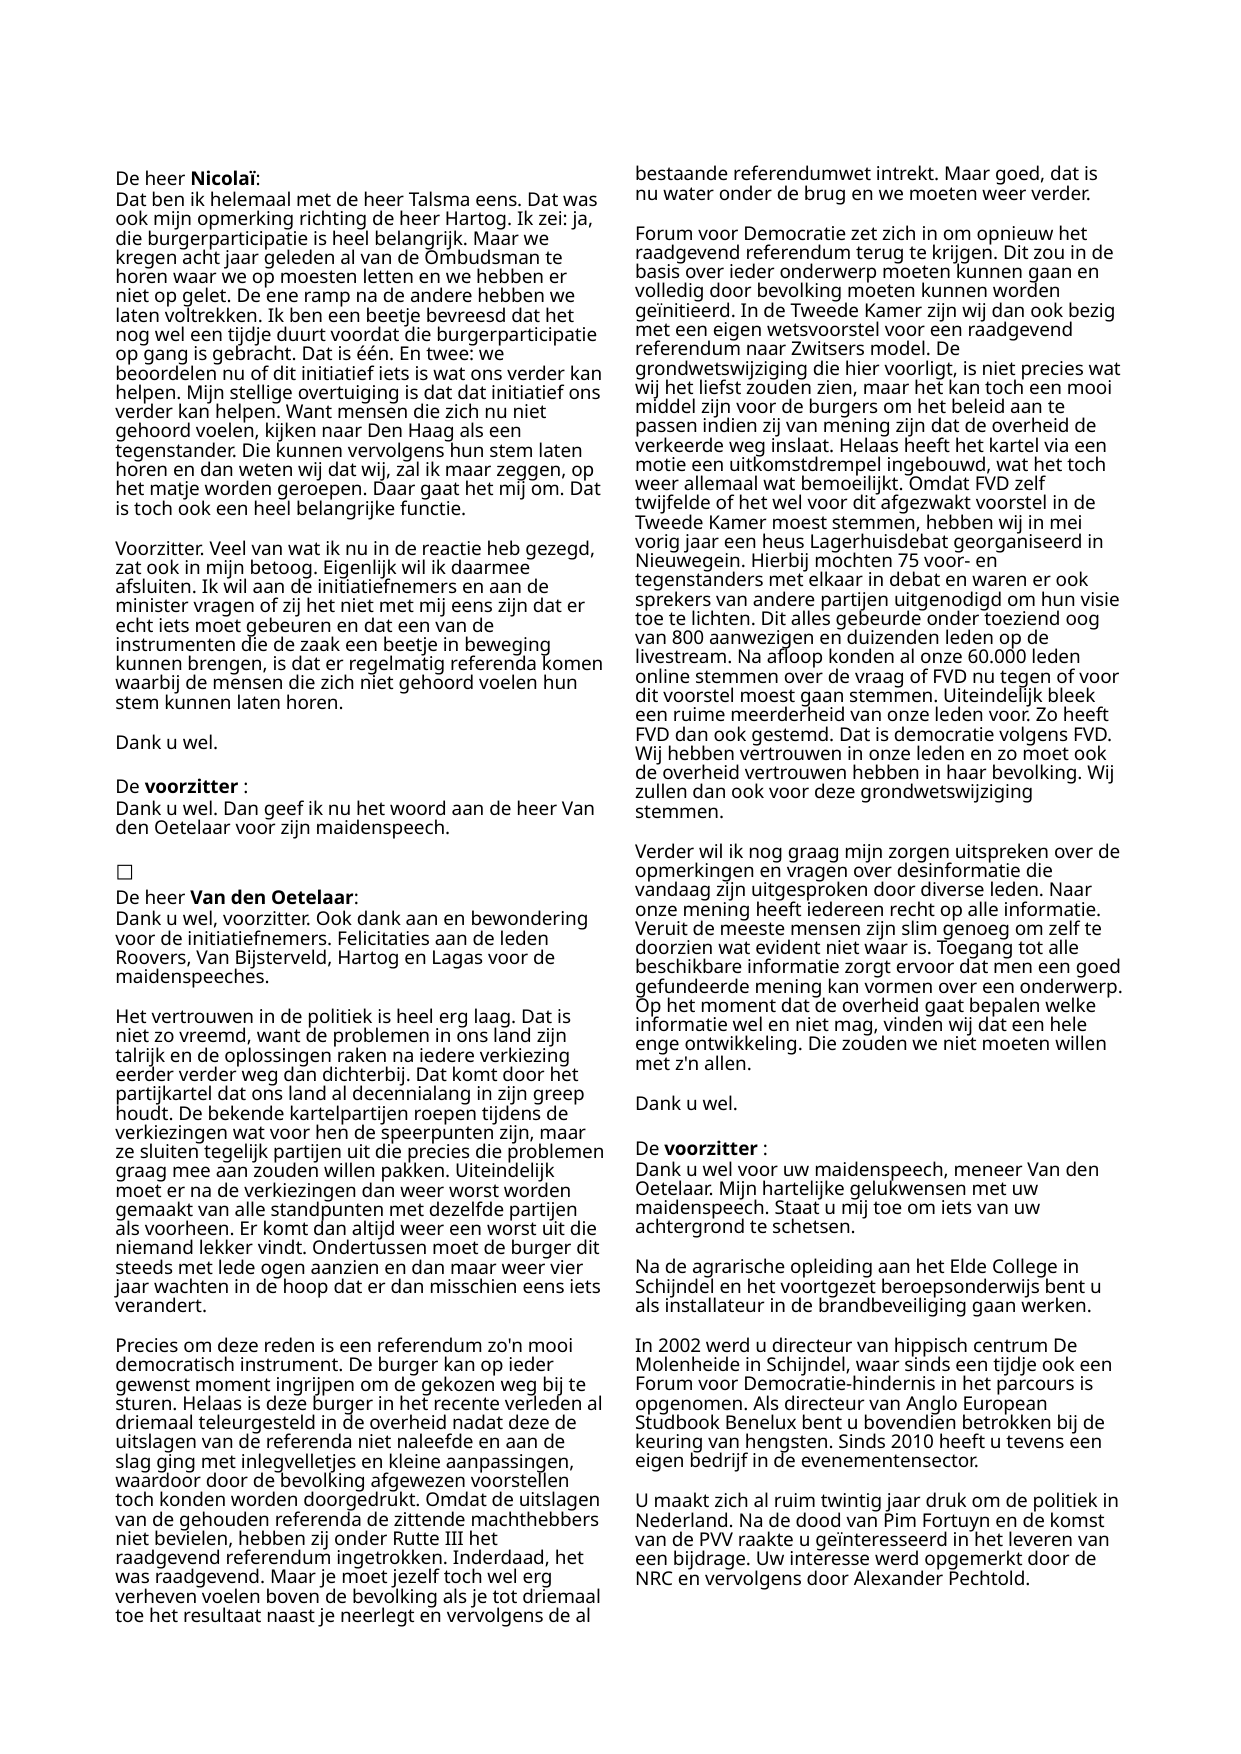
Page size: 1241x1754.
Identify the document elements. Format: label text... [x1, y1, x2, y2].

text Dat ben ik helemaal met de heer Talsma eens. Dat was ook mijn opmerking richting de heer Hartog. Ik zei: ja, die burgerparticipatie is heel belangrijk. Maar we kregen acht jaar geleden al van de Ombudsman te horen waar we op moesten letten en we hebben er niet op gelet. De ene ramp na de andere hebben we laten voltrekken. Ik ben een beetje bevreesd dat het nog wel een tijdje duurt voordat die burgerparticipatie op gang is gebracht. Dat is één. En twee: we beoordelen nu of dit initiatief iets is wat ons verder kan helpen. Mijn stellige overtuiging is dat dat initiatief ons verder kan helpen. Want mensen die zich nu niet gehoord voelen, kijken naar Den Haag als een tegenstander. Die kunnen vervolgens hun stem laten horen en dan weten wij dat wij, zal ik maar zeggen, op het matje worden geroepen. Daar gaat het mij om. Dat is toch ook een heel belangrijke functie. [115, 191, 605, 519]
text De heer Van den Oetelaar: [115, 884, 605, 910]
text De heer Nicolaï: [115, 165, 605, 191]
text ⬜ [115, 859, 605, 884]
text bestaande referendumwet intrekt. Maar goed, dat is nu water onder de brug en we moeten weer verder. [635, 165, 1125, 204]
text U maakt zich al ruim twintig jaar druk om de politiek in Nederland. Na de dood van Pim Fortuyn en de komst van de PVV raakte u geïnteresseerd in het leveren van een bijdrage. Uw interesse werd opgemerkt door de NRC en vervolgens door Alexander Pechtold. [635, 1492, 1125, 1589]
text De voorzitter : [115, 774, 605, 799]
text De voorzitter : [635, 1135, 1125, 1161]
text Dank u wel voor uw maidenspeech, meneer Van den Oetelaar. Mijn hartelijke gelukwensen met uw maidenspeech. Staat u mij toe om iets van uw achtergrond te schetsen. [635, 1161, 1125, 1238]
text Na de agrarische opleiding aan het Elde College in Schijndel en het voortgezet beroepsonderwijs bent u als installateur in de brandbeveiliging gaan werken. [635, 1258, 1125, 1316]
text Het vertrouwen in de politiek is heel erg laag. Dat is niet zo vreemd, want de problemen in ons land zijn talrijk en de oplossingen raken na iedere verkiezing eerder verder weg dan dichterbij. Dat komt door het partijkartel dat ons land al decennialang in zijn greep houdt. De bekende kartelpartijen roepen tijdens de verkiezingen wat voor hen de speerpunten zijn, maar ze sluiten tegelijk partijen uit die precies die problemen graag mee aan zouden willen pakken. Uiteindelijk moet er na de verkiezingen dan weer worst worden gemaakt van alle standpunten met dezelfde partijen als voorheen. Er komt dan altijd weer een worst uit die niemand lekker vindt. Ondertussen moet de burger dit steeds met lede ogen aanzien en dan maar weer vier jaar wachten in de hoop dat er dan misschien eens iets verandert. [115, 1008, 605, 1316]
text Dank u wel. [115, 734, 605, 753]
text Forum voor Democratie zet zich in om opnieuw het raadgevend referendum terug te krijgen. Dit zou in de basis over ieder onderwerp moeten kunnen gaan en volledig door bevolking moeten kunnen worden geïnitieerd. In de Tweede Kamer zijn wij dan ook bezig met een eigen wetsvoorstel voor een raadgevend referendum naar Zwitsers model. De grondwetswijziging die hier voorligt, is niet precies wat wij het liefst zouden zien, maar het kan toch een mooi middel zijn voor de burgers om het beleid aan te passen indien zij van mening zijn dat de overheid de verkeerde weg inslaat. Helaas heeft het kartel via een motie een uitkomstdrempel ingebouwd, wat het toch weer allemaal wat bemoeilijkt. Omdat FVD zelf twijfelde of het wel voor dit afgezwakt voorstel in de Tweede Kamer moest stemmen, hebben wij in mei vorig jaar een heus Lagerhuisdebat georganiseerd in Nieuwegein. Hierbij mochten 75 voor- en tegenstanders met elkaar in debat en waren er ook sprekers van andere partijen uitgenodigd om hun visie toe te lichten. Dit alles gebeurde onder toeziend oog van 800 aanwezigen en duizenden leden op de livestream. Na afloop konden al onze 60.000 leden online stemmen over de vraag of FVD nu tegen of voor dit voorstel moest gaan stemmen. Uiteindelijk bleek een ruime meerderheid van onze leden voor. Zo heeft FVD dan ook gestemd. Dat is democratie volgens FVD. Wij hebben vertrouwen in onze leden en zo moet ook de overheid vertrouwen hebben in haar bevolking. Wij zullen dan ook voor deze grondwetswijziging stemmen. [635, 224, 1125, 822]
text Dank u wel. [635, 1095, 1125, 1114]
text Verder wil ik nog graag mijn zorgen uitspreken over de opmerkingen en vragen over desinformatie die vandaag zijn uitgesproken door diverse leden. Naar onze mening heeft iedereen recht op alle informatie. Veruit de meeste mensen zijn slim genoeg om zelf te doorzien wat evident niet waar is. Toegang tot alle beschikbare informatie zorgt ervoor dat men een goed gefundeerde mening kan vormen over een onderwerp. Op het moment dat de overheid gaat bepalen welke informatie wel en niet mag, vinden wij dat een hele enge ontwikkeling. Die zouden we niet moeten willen met z'n allen. [635, 843, 1125, 1074]
text In 2002 werd u directeur van hippisch centrum De Molenheide in Schijndel, waar sinds een tijdje ook een Forum voor Democratie-hindernis in het parcours is opgenomen. Als directeur van Anglo European Studbook Benelux bent u bovendien betrokken bij de keuring van hengsten. Sinds 2010 heeft u tevens een eigen bedrijf in de evenementensector. [635, 1337, 1125, 1472]
text Dank u wel. Dan geef ik nu het woord aan de heer Van den Oetelaar voor zijn maidenspeech. [115, 799, 605, 838]
text Dank u wel, voorzitter. Ook dank aan en bewondering voor de initiatiefnemers. Felicitaties aan de leden Roovers, Van Bijsterveld, Hartog en Lagas voor de maidenspeeches. [115, 910, 605, 987]
text Voorzitter. Veel van wat ik nu in de reactie heb gezegd, zat ook in mijn betoog. Eigenlijk wil ik daarmee afsluiten. Ik wil aan de initiatiefnemers en aan de minister vragen of zij het niet met mij eens zijn dat er echt iets moet gebeuren en dat een van de instrumenten die de zaak een beetje in beweging kunnen brengen, is dat er regelmatig referenda komen waarbij de mensen die zich niet gehoord voelen hun stem kunnen laten horen. [115, 539, 605, 713]
text Precies om deze reden is een referendum zo'n mooi democratisch instrument. De burger kan op ieder gewenst moment ingrijpen om de gekozen weg bij te sturen. Helaas is deze burger in het recente verleden al driemaal teleurgesteld in de overheid nadat deze de uitslagen van de referenda niet naleefde en aan de slag ging met inlegvelletjes en kleine aanpassingen, waardoor door de bevolking afgewezen voorstellen toch konden worden doorgedrukt. Omdat de uitslagen van de gehouden referenda de zittende machthebbers niet bevielen, hebben zij onder Rutte III het raadgevend referendum ingetrokken. Inderdaad, het was raadgevend. Maar je moet jezelf toch wel erg verheven voelen boven de bevolking als je tot driemaal toe het resultaat naast je neerlegt en vervolgens de al [115, 1337, 605, 1626]
